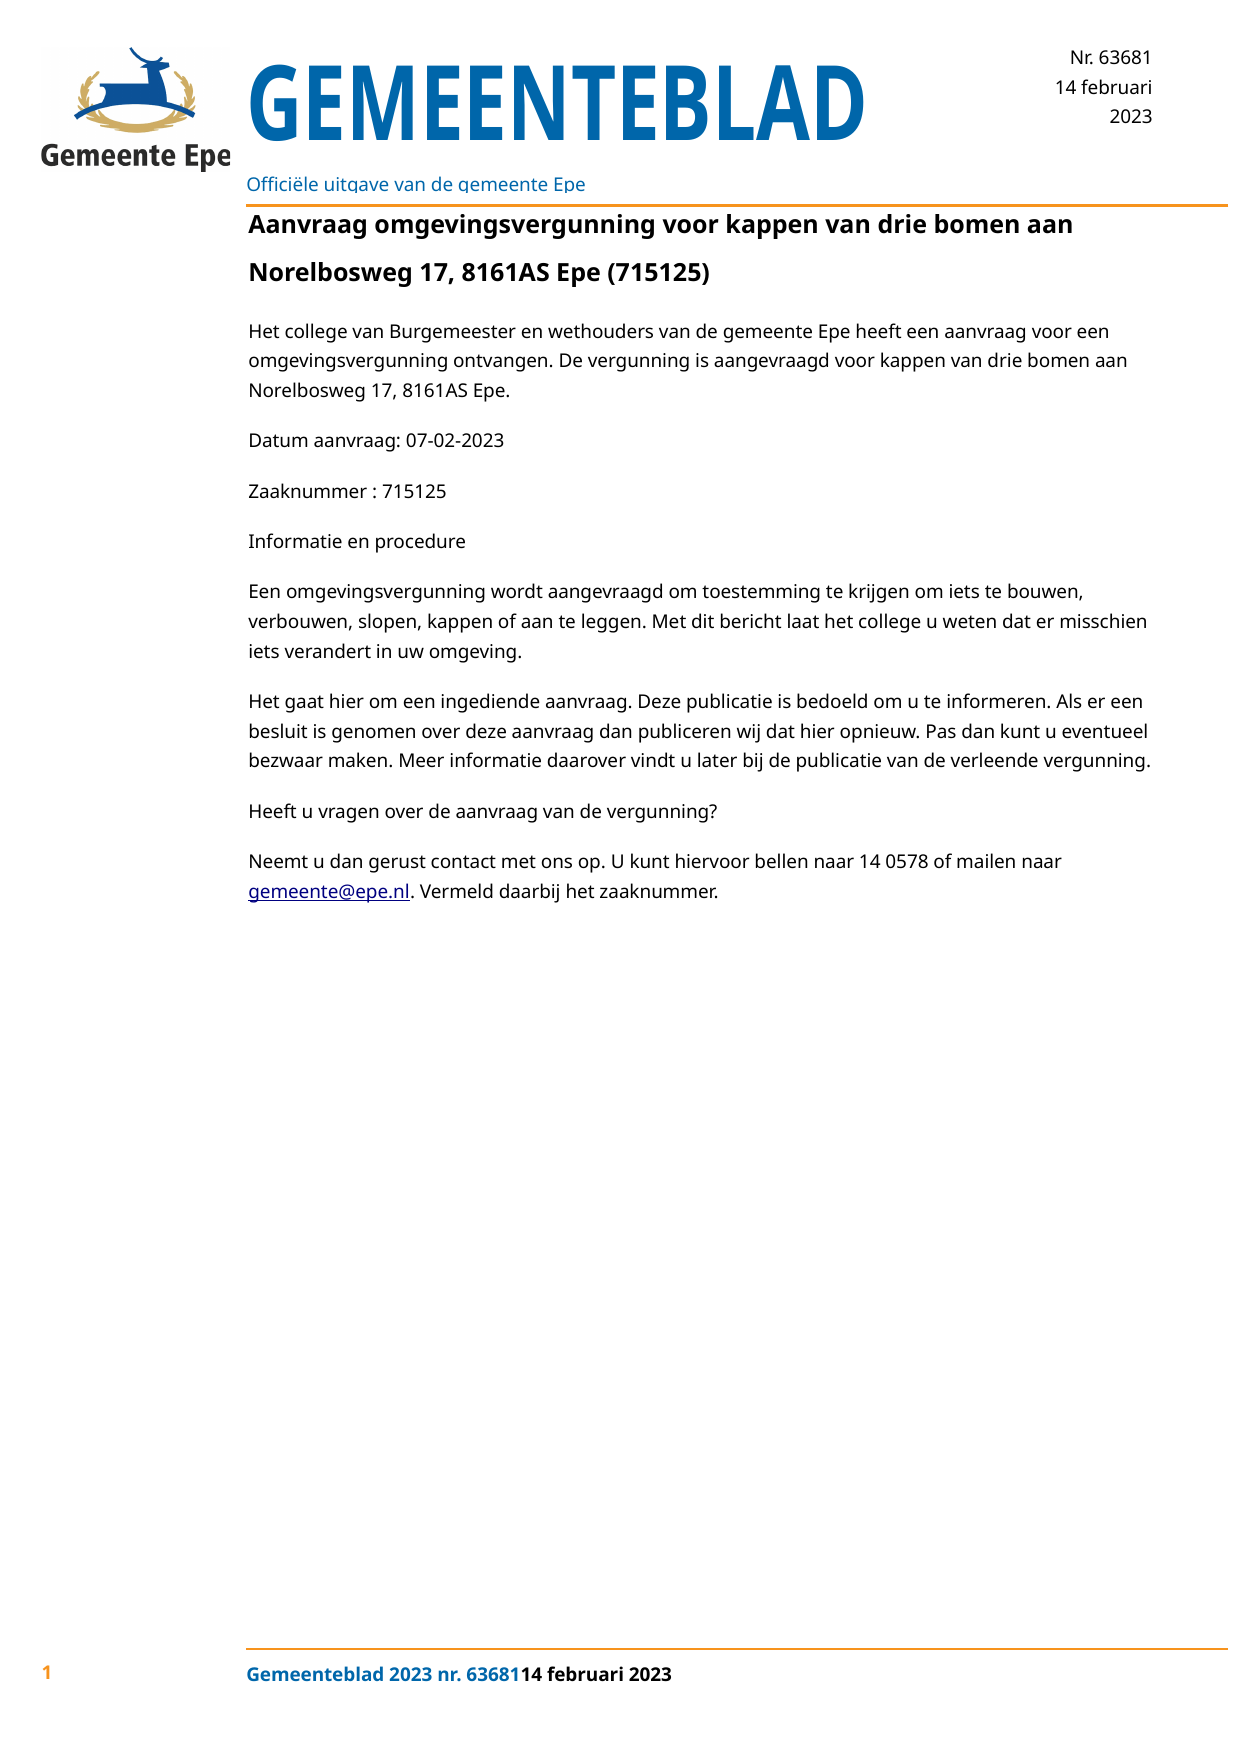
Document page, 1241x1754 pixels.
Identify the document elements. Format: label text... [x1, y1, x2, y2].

text Neemt u dan gerust contact met ons op. U kunt hiervoor bellen naar 14 0578 of mailen naar gemeente@epe.nl. Vermeld daarbij het zaaknummer. [248, 848, 1152, 904]
picture [41, 47, 231, 172]
text Zaaknummer : 715125 [248, 478, 1152, 504]
text Aanvraag omgevingsvergunning voor kappen van drie bomen aan Norelbosweg 17, 8161AS Epe (715125) [248, 207, 1152, 288]
text Datum aanvraag: 07-02-2023 [248, 427, 1152, 453]
text Een omgevingsvergunning wordt aangevraagd om toestemming te krijgen om iets te bouwen, verbouwen, slopen, kappen of aan te leggen. Met dit bericht laat het college u weten dat er misschien iets verandert in uw omgeving. [248, 579, 1152, 664]
text Het college van Burgemeester en wethouders van de gemeente Epe heeft een aanvraag voor een omgevingsvergunning ontvangen. De vergunning is aangevraagd voor kappen van drie bomen aan Norelbosweg 17, 8161AS Epe. [248, 318, 1152, 403]
text Het gaat hier om een ingediende aanvraag. Deze publicatie is bedoeld om u te informeren. Als er een besluit is genomen over deze aanvraag dan publiceren wij dat hier opnieuw. Pas dan kunt u eventueel bezwaar maken. Meer informatie daarover vindt u later bij de publicatie van de verleende vergunning. [248, 688, 1152, 773]
text Heeft u vragen over de aanvraag van de vergunning? [248, 798, 1152, 824]
text Informatie en procedure [248, 528, 1152, 554]
